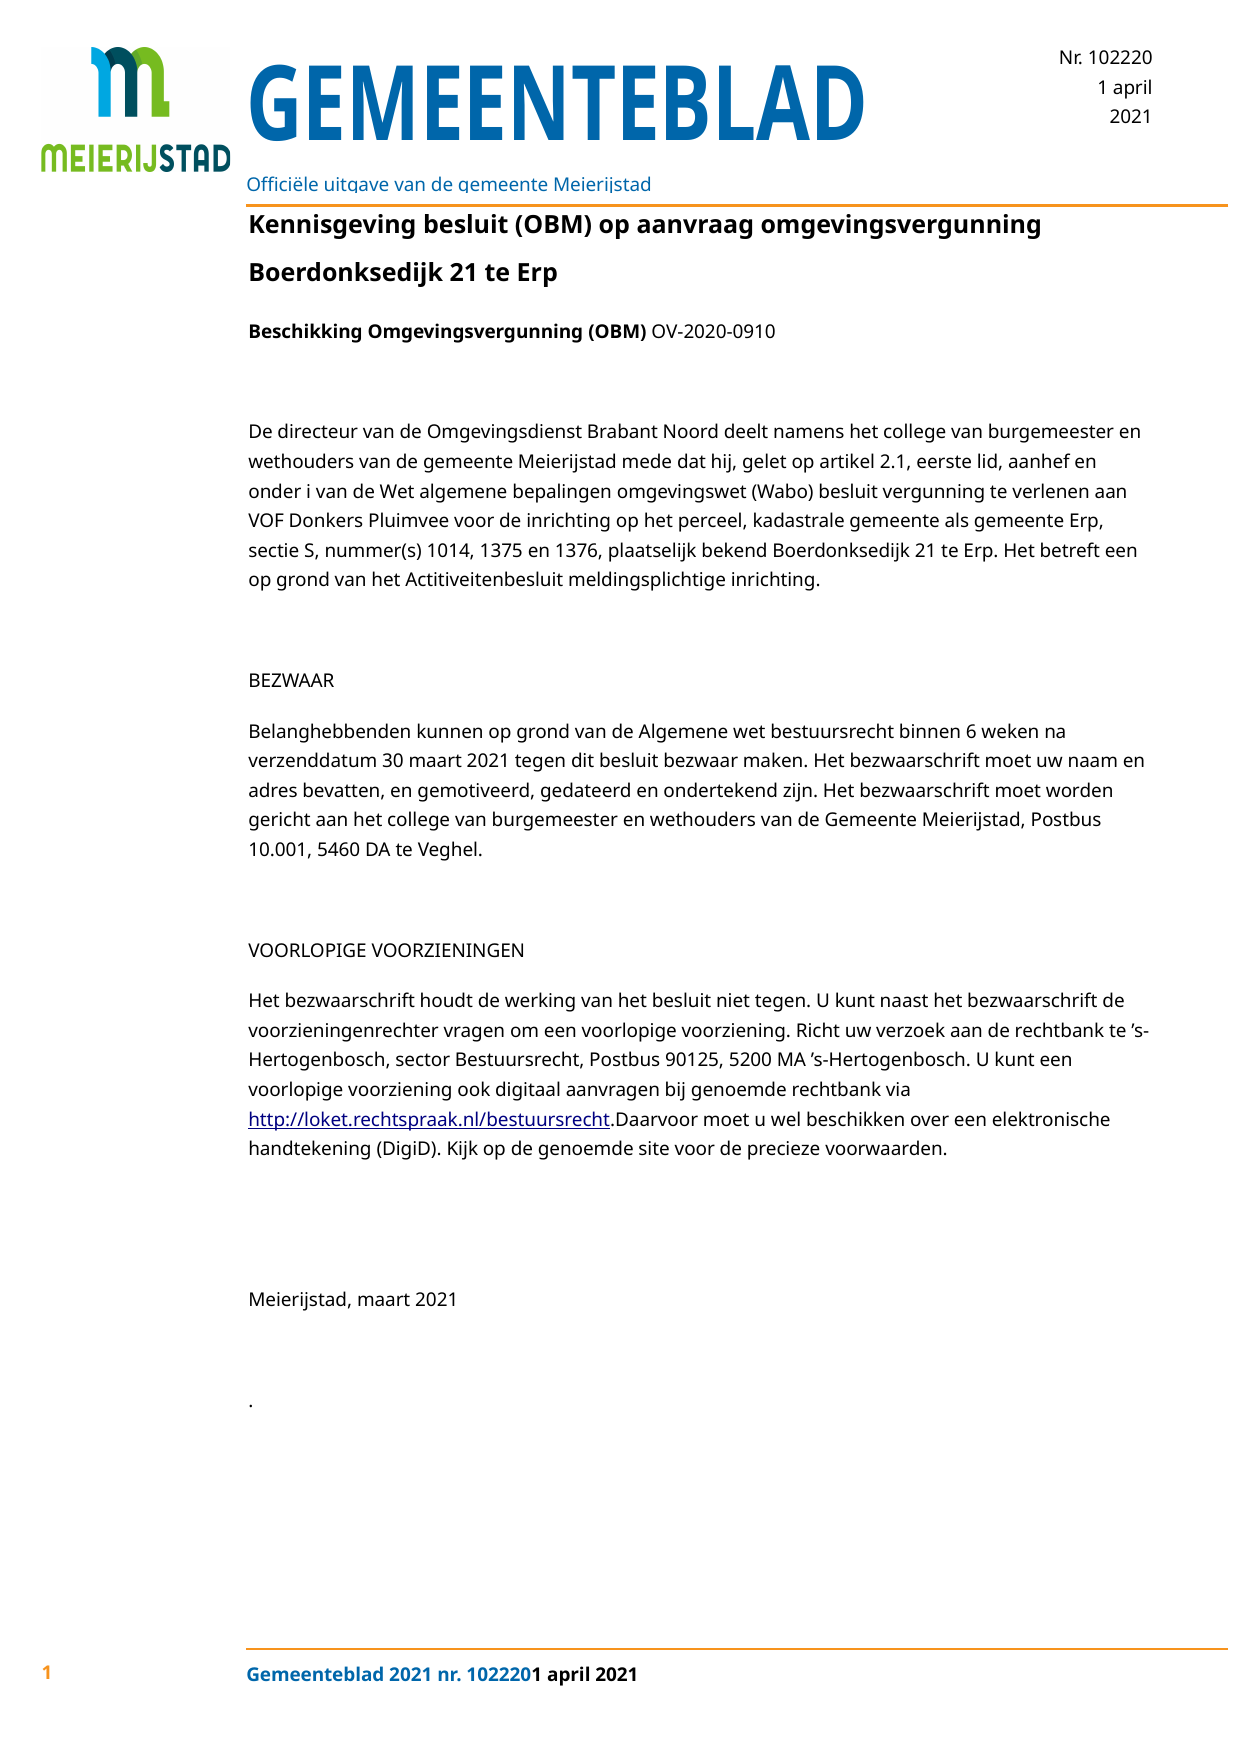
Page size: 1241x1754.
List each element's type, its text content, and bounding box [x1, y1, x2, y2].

text Belanghebbenden kunnen op grond van de Algemene wet bestuursrecht binnen 6 weken na verzenddatum 30 maart 2021 tegen dit besluit bezwaar maken. Het bezwaarschrift moet uw naam en adres bevatten, en gemotiveerd, gedateerd en ondertekend zijn. Het bezwaarschrift moet worden gericht aan het college van burgemeester en wethouders van de Gemeente Meierijstad, Postbus 10.001, 5460 DA te Veghel. [248, 718, 1152, 862]
text BEZWAAR [248, 667, 1152, 693]
text Het bezwaarschrift houdt de werking van het besluit niet tegen. U kunt naast het bezwaarschrift de voorzieningenrechter vragen om een voorlopige voorziening. Richt uw verzoek aan de rechtbank te ’s-Hertogenbosch, sector Bestuursrecht, Postbus 90125, 5200 MA ’s-Hertogenbosch. U kunt een voorlopige voorziening ook digitaal aanvragen bij genoemde rechtbank via http://loket.rechtspraak.nl/bestuursrecht.Daarvoor moet u wel beschikken over een elektronische handtekening (DigiD). Kijk op de genoemde site voor de precieze voorwaarden. [248, 987, 1152, 1161]
text Meierijstad, maart 2021 [248, 1287, 1152, 1312]
picture [41, 47, 231, 172]
text VOORLOPIGE VOORZIENINGEN [248, 937, 1152, 963]
text Beschikking Omgevingsvergunning (OBM) OV-2020-0910 [248, 318, 1152, 344]
text Kennisgeving besluit (OBM) op aanvraag omgevingsvergunning Boerdonksedijk 21 te Erp [248, 207, 1152, 288]
text De directeur van de Omgevingsdienst Brabant Noord deelt namens het college van burgemeester en wethouders van de gemeente Meierijstad mede dat hij, gelet op artikel 2.1, eerste lid, aanhef en onder i van de Wet algemene bepalingen omgevingswet (Wabo) besluit vergunning te verlenen aan VOF Donkers Pluimvee voor de inrichting op het perceel, kadastrale gemeente als gemeente Erp, sectie S, nummer(s) 1014, 1375 en 1376, plaatselijk bekend Boerdonksedijk 21 te Erp. Het betreft een op grond van het Actitiveitenbesluit meldingsplichtige inrichting. [248, 419, 1152, 592]
text . [248, 1387, 1152, 1413]
